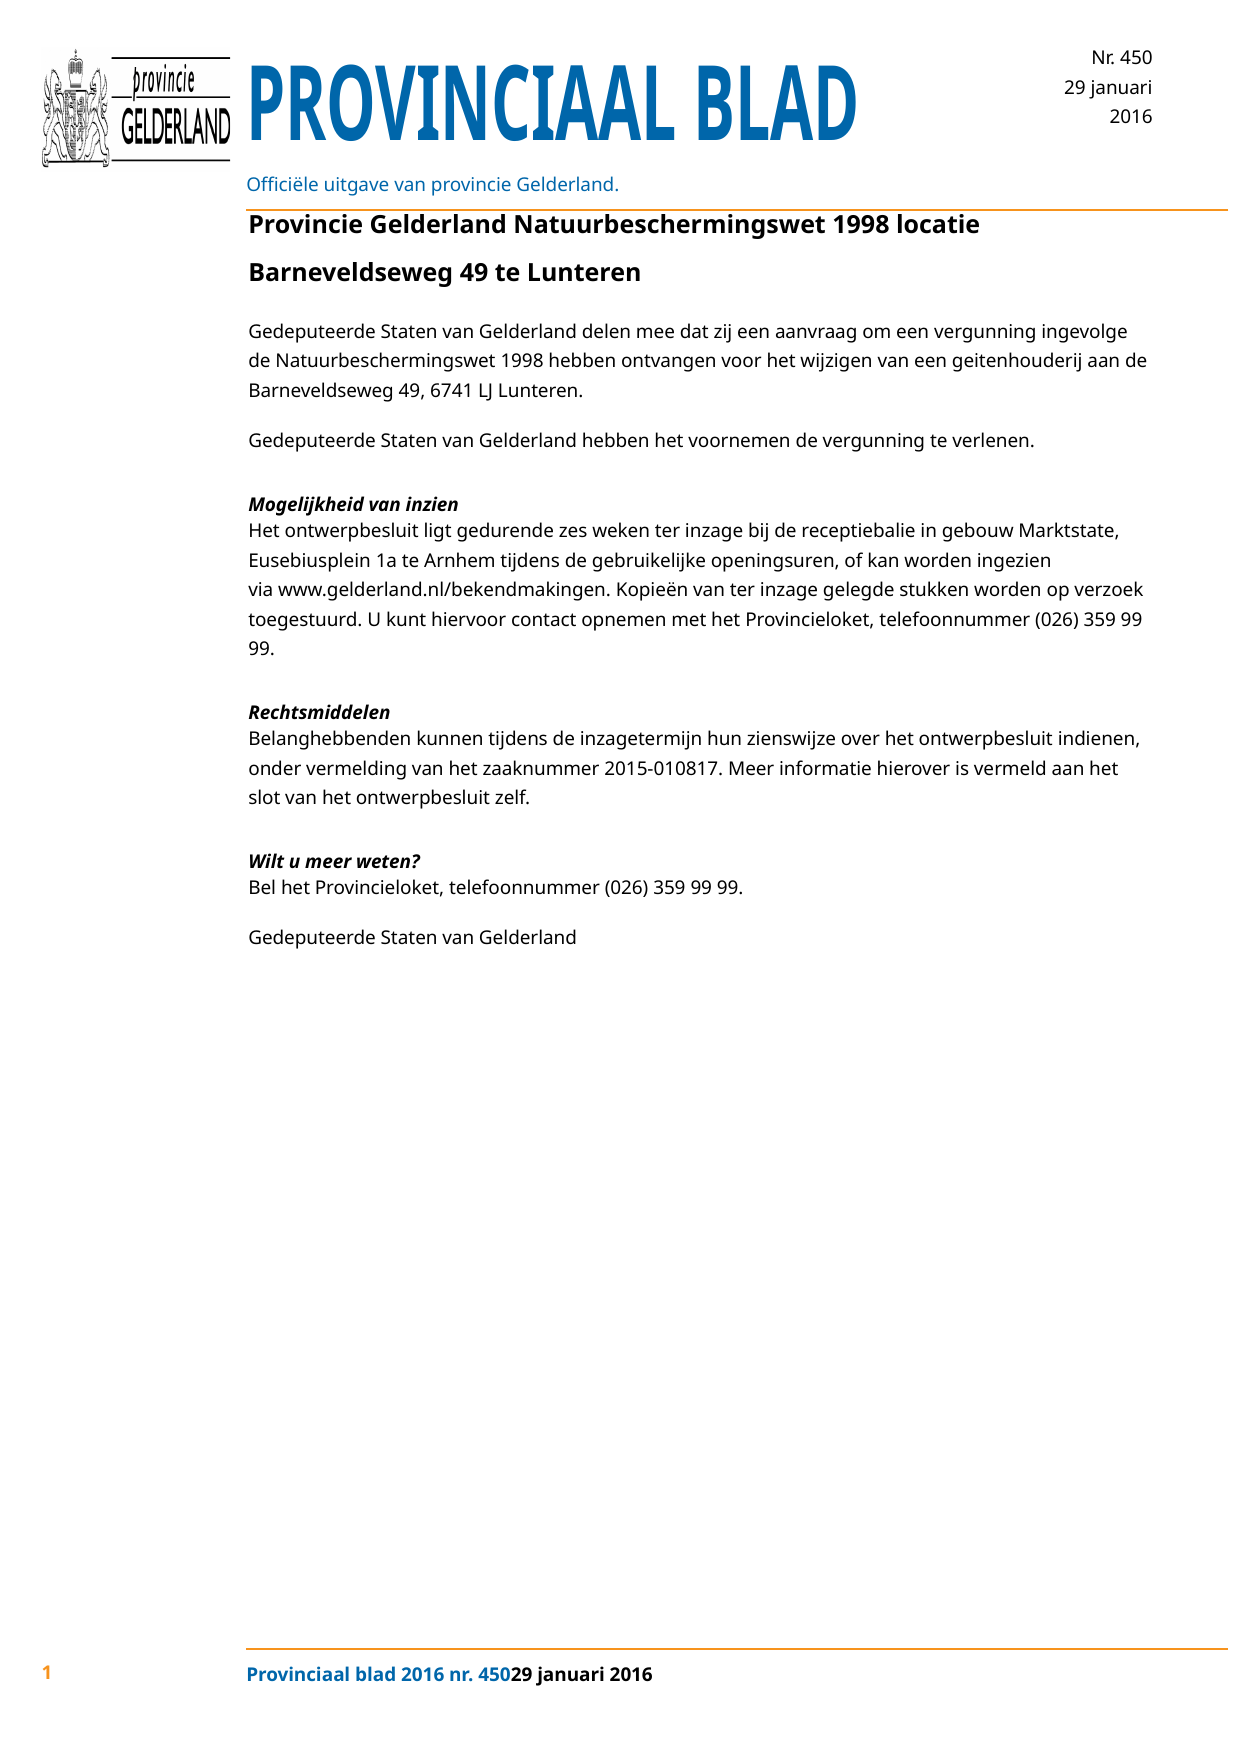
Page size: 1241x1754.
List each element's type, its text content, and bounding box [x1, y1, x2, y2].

text Gedeputeerde Staten van Gelderland delen mee dat zij een aanvraag om een vergunning ingevolge de Natuurbeschermingswet 1998 hebben ontvangen voor het wijzigen van een geitenhouderij aan de Barneveldseweg 49, 6741 LJ Lunteren. [248, 318, 1152, 403]
text Wilt u meer weten? [248, 848, 1152, 874]
text Provincie Gelderland Natuurbeschermingswet 1998 locatie Barneveldseweg 49 te Lunteren [248, 211, 1152, 288]
picture [41, 47, 231, 172]
text Mogelijkheid van inzien [248, 491, 1152, 517]
text Rechtsmiddelen [248, 699, 1152, 725]
text Gedeputeerde Staten van Gelderland hebben het voornemen de vergunning te verlenen. [248, 427, 1152, 453]
text Bel het Provincieloket, telefoonnummer (026) 359 99 99. [248, 874, 1152, 900]
text Het ontwerpbesluit ligt gedurende zes weken ter inzage bij de receptiebalie in gebouw Marktstate, Eusebiusplein 1a te Arnhem tijdens de gebruikelijke openingsuren, of kan worden ingezien via www.gelderland.nl/bekendmakingen. Kopieën van ter inzage gelegde stukken worden op verzoek toegestuurd. U kunt hiervoor contact opnemen met het Provincieloket, telefoonnummer (026) 359 99 99. [248, 517, 1152, 661]
text Gedeputeerde Staten van Gelderland [248, 924, 1152, 950]
text Belanghebbenden kunnen tijdens de inzagetermijn hun zienswijze over het ontwerpbesluit indienen, onder vermelding van het zaaknummer 2015-010817. Meer informatie hierover is vermeld aan het slot van het ontwerpbesluit zelf. [248, 725, 1152, 810]
